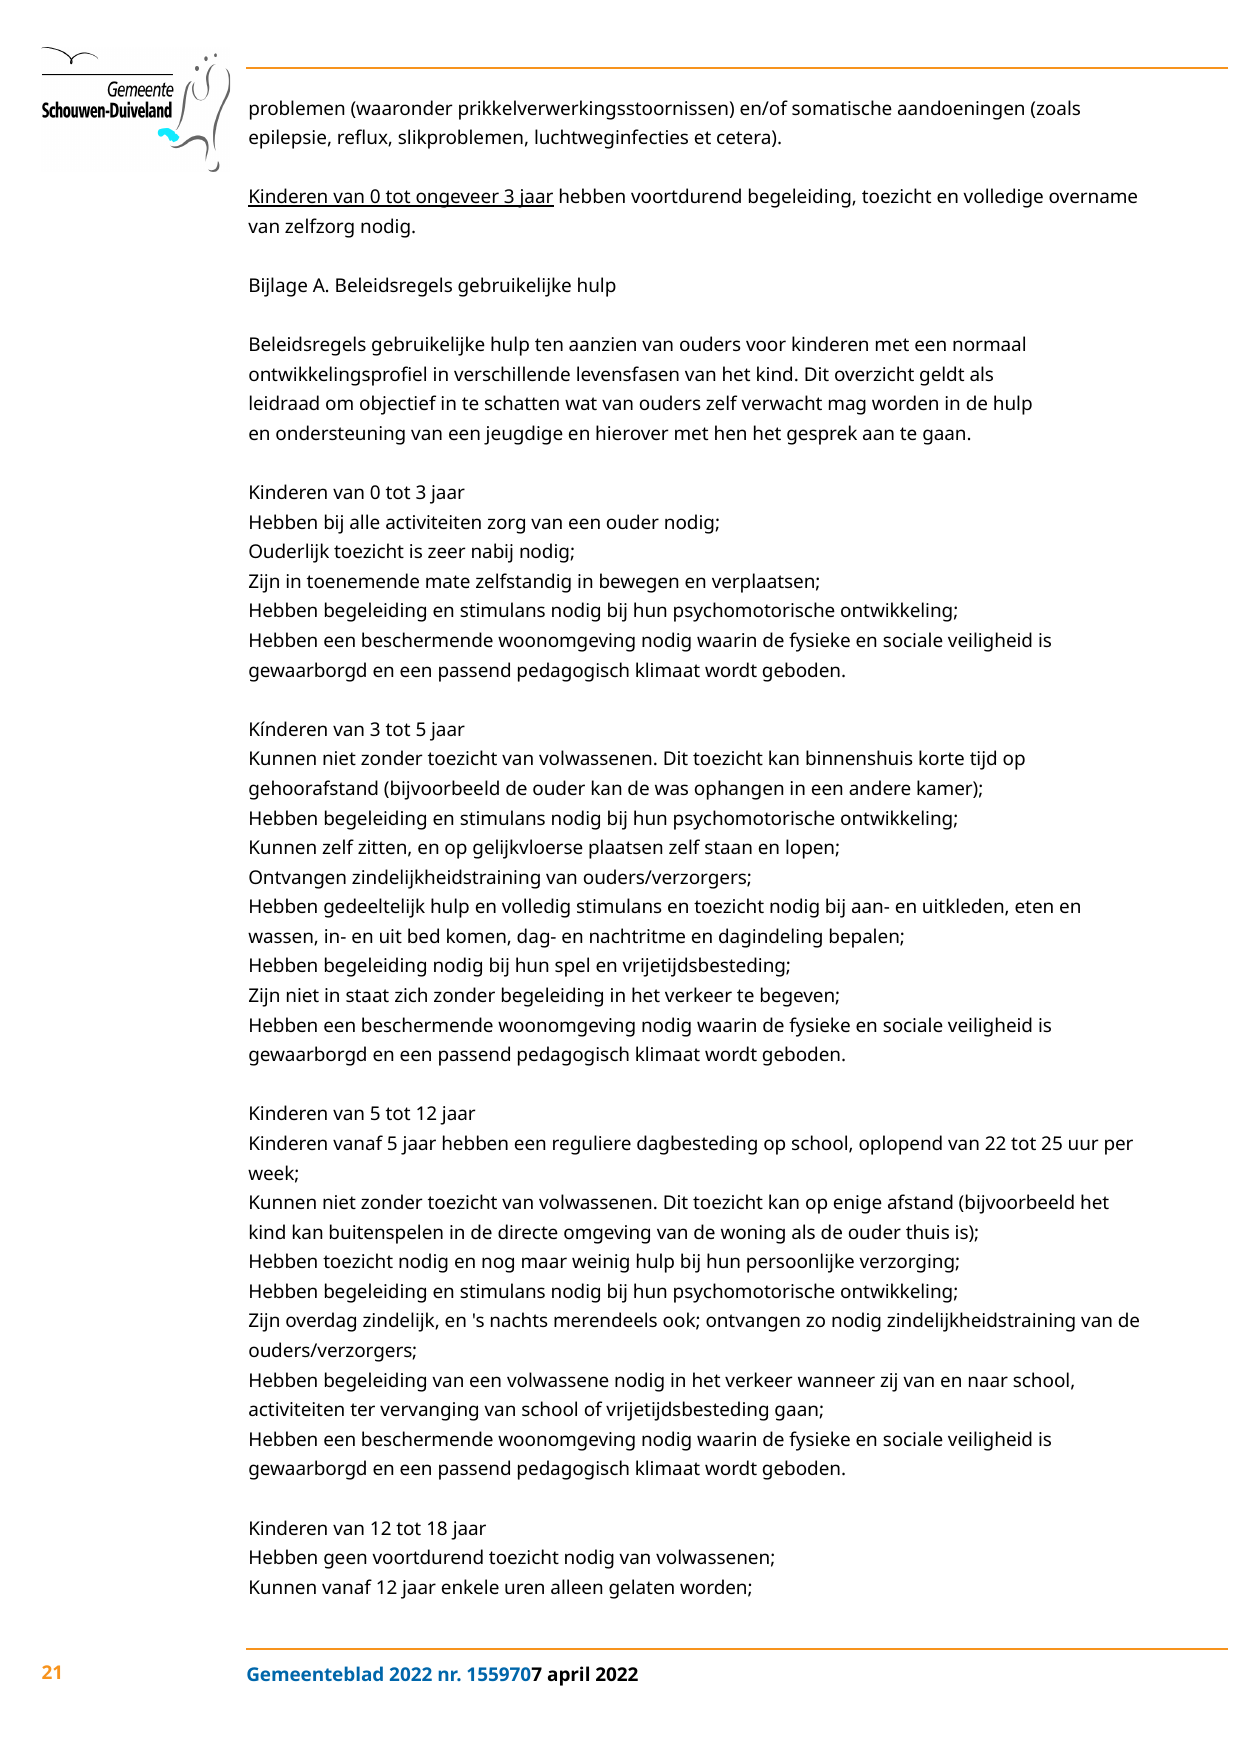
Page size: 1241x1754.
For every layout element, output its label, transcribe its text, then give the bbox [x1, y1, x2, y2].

text Kunnen zelf zitten, en op gelijkvloerse plaatsen zelf staan en lopen; [248, 834, 1152, 860]
text Kunnen vanaf 12 jaar enkele uren alleen gelaten worden; [248, 1574, 1152, 1600]
text Hebben begeleiding en stimulans nodig bij hun psychomotorische ontwikkeling; [248, 598, 1152, 623]
text Kinderen van 0 tot 3 jaar [248, 479, 1152, 505]
text Kinderen vanaf 5 jaar hebben een reguliere dagbesteding op school, oplopend van 22 tot 25 uur per week; [248, 1130, 1152, 1186]
text Beleidsregels gebruikelijke hulp ten aanzien van ouders voor kinderen met een normaal [248, 331, 1152, 357]
text Hebben begeleiding nodig bij hun spel en vrijetijdsbesteding; [248, 953, 1152, 978]
text Hebben een beschermende woonomgeving nodig waarin de fysieke en sociale veiligheid is gewaarborgd en een passend pedagogisch klimaat wordt geboden. [248, 1426, 1152, 1481]
text Kunnen niet zonder toezicht van volwassenen. Dit toezicht kan binnenshuis korte tijd op gehoorafstand (bijvoorbeeld de ouder kan de was ophangen in een andere kamer); [248, 746, 1152, 801]
text Ouderlijk toezicht is zeer nabij nodig; [248, 538, 1152, 564]
text Kinderen van 5 tot 12 jaar [248, 1101, 1152, 1126]
text leidraad om objectief in te schatten wat van ouders zelf verwacht mag worden in de hulp [248, 391, 1152, 416]
text Bijlage A. Beleidsregels gebruikelijke hulp [248, 272, 1152, 298]
text Zijn niet in staat zich zonder begeleiding in het verkeer te begeven; [248, 982, 1152, 1008]
text Kinderen van 12 tot 18 jaar [248, 1515, 1152, 1541]
text Ontvangen zindelijkheidstraining van ouders/verzorgers; [248, 864, 1152, 890]
text en ondersteuning van een jeugdige en hierover met hen het gesprek aan te gaan. [248, 420, 1152, 446]
text Kinderen van 0 tot ongeveer 3 jaar hebben voortdurend begeleiding, toezicht en volledige overname van zelfzorg nodig. [248, 183, 1152, 239]
text Hebben een beschermende woonomgeving nodig waarin de fysieke en sociale veiligheid is gewaarborgd en een passend pedagogisch klimaat wordt geboden. [248, 627, 1152, 683]
text Hebben begeleiding en stimulans nodig bij hun psychomotorische ontwikkeling; [248, 805, 1152, 831]
text Hebben gedeeltelijk hulp en volledig stimulans en toezicht nodig bij aan- en uitkleden, eten en wassen, in- en uit bed komen, dag- en nachtritme en dagindeling bepalen; [248, 893, 1152, 949]
text Hebben toezicht nodig en nog maar weinig hulp bij hun persoonlijke verzorging; [248, 1248, 1152, 1274]
text problemen (waaronder prikkelverwerkingsstoornissen) en/of somatische aandoeningen (zoals epilepsie, reflux, slikproblemen, luchtweginfecties et cetera). [248, 95, 1152, 150]
text Hebben bij alle activiteiten zorg van een ouder nodig; [248, 509, 1152, 535]
text Zijn in toenemende mate zelfstandig in bewegen en verplaatsen; [248, 568, 1152, 594]
picture [41, 47, 231, 172]
text Zijn overdag zindelijk, en 's nachts merendeels ook; ontvangen zo nodig zindelijkheidstraining van de ouders/verzorgers; [248, 1308, 1152, 1363]
text Hebben begeleiding van een volwassene nodig in het verkeer wanneer zij van en naar school, activiteiten ter vervanging van school of vrijetijdsbesteding gaan; [248, 1367, 1152, 1422]
text Kínderen van 3 tot 5 jaar [248, 716, 1152, 742]
text Hebben begeleiding en stimulans nodig bij hun psychomotorische ontwikkeling; [248, 1278, 1152, 1304]
text Hebben een beschermende woonomgeving nodig waarin de fysieke en sociale veiligheid is gewaarborgd en een passend pedagogisch klimaat wordt geboden. [248, 1012, 1152, 1067]
text Hebben geen voortdurend toezicht nodig van volwassenen; [248, 1544, 1152, 1570]
text Kunnen niet zonder toezicht van volwassenen. Dit toezicht kan op enige afstand (bijvoorbeeld het kind kan buitenspelen in de directe omgeving van de woning als de ouder thuis is); [248, 1189, 1152, 1245]
text ontwikkelingsprofiel in verschillende levensfasen van het kind. Dit overzicht geldt als [248, 361, 1152, 387]
